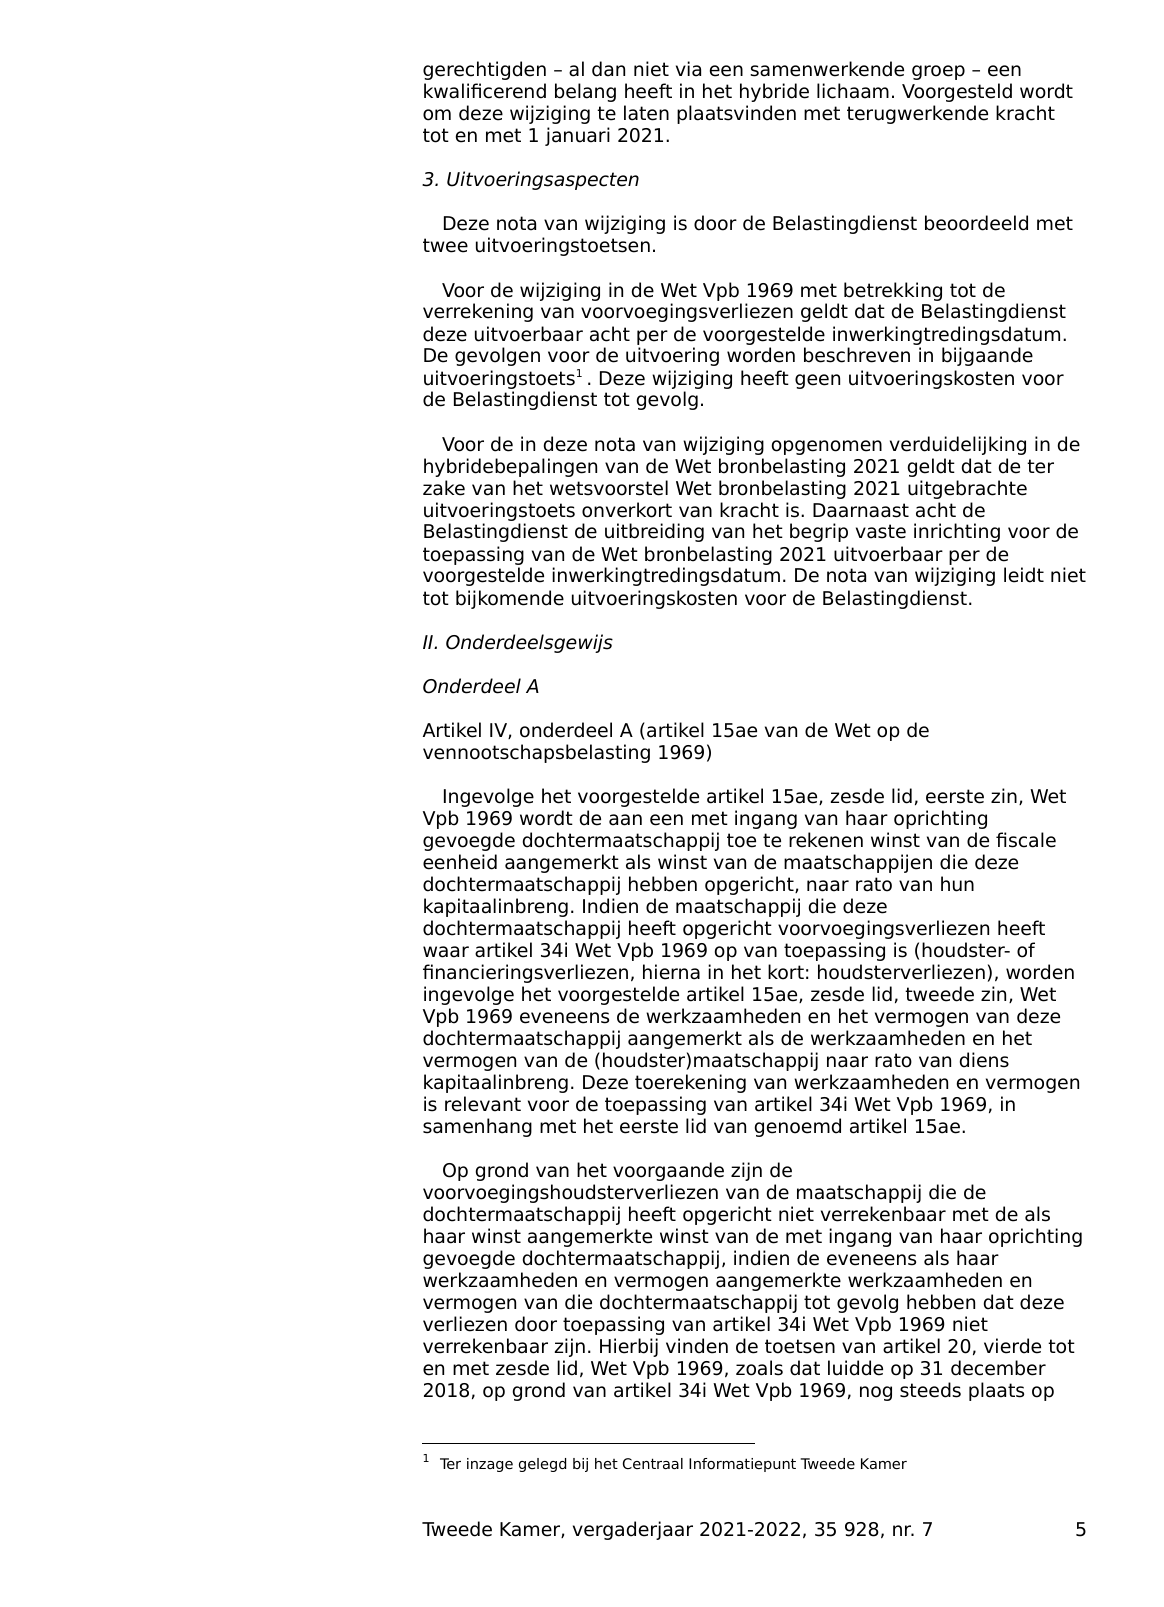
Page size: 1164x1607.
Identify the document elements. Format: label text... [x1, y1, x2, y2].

subtitle Onderdeel A [422, 676, 1087, 698]
text Ingevolge het voorgestelde artikel 15ae, zesde lid, eerste zin, Wet Vpb 1969 wordt de aan een met ingang van haar oprichting gevoegde dochtermaatschappij toe te rekenen winst van de fiscale eenheid aangemerkt als winst van de maatschappijen die deze dochtermaatschappij hebben opgericht, naar rato van hun kapitaalinbreng. Indien de maatschappij die deze dochtermaatschappij heeft opgericht voorvoegingsverliezen heeft waar artikel 34i Wet Vpb 1969 op van toepassing is (houdster- of financieringsverliezen, hierna in het kort: houdsterverliezen), worden ingevolge het voorgestelde artikel 15ae, zesde lid, tweede zin, Wet Vpb 1969 eveneens de werkzaamheden en het vermogen van deze dochtermaatschappij aangemerkt als de werkzaamheden en het vermogen van de (houdster)maatschappij naar rato van diens kapitaalinbreng. Deze toerekening van werkzaamheden en vermogen is relevant voor de toepassing van artikel 34i Wet Vpb 1969, in samenhang met het eerste lid van genoemd artikel 15ae. [422, 786, 1087, 1138]
text Ter inzage gelegd bij het Centraal Informatiepunt Tweede Kamer [422, 1452, 1087, 1474]
subtitle II. Onderdeelsgewijs [422, 632, 1087, 653]
text Voor de in deze nota van wijziging opgenomen verduidelijking in de hybridebepalingen van de Wet bronbelasting 2021 geldt dat de ter zake van het wetsvoorstel Wet bronbelasting 2021 uitgebrachte uitvoeringstoets onverkort van kracht is. Daarnaast acht de Belastingdienst de uitbreiding van het begrip vaste inrichting voor de toepassing van de Wet bronbelasting 2021 uitvoerbaar per de voorgestelde inwerkingtredingsdatum. De nota van wijziging leidt niet tot bijkomende uitvoeringskosten voor de Belastingdienst. [422, 433, 1087, 609]
text Voor de wijziging in de Wet Vpb 1969 met betrekking tot de verrekening van voorvoegingsverliezen geldt dat de Belastingdienst deze uitvoerbaar acht per de voorgestelde inwerkingtredingsdatum. De gevolgen voor de uitvoering worden beschreven in bijgaande uitvoeringstoets. Deze wijziging heeft geen uitvoeringskosten voor de Belastingdienst tot gevolg. [422, 279, 1087, 411]
text Deze nota van wijziging is door de Belastingdienst beoordeeld met twee uitvoeringstoetsen. [422, 213, 1087, 257]
text Op grond van het voorgaande zijn de voorvoegingshoudsterverliezen van de maatschappij die de dochtermaatschappij heeft opgericht niet verrekenbaar met de als haar winst aangemerkte winst van de met ingang van haar oprichting gevoegde dochtermaatschappij, indien de eveneens als haar werkzaamheden en vermogen aangemerkte werkzaamheden en vermogen van die dochtermaatschappij tot gevolg hebben dat deze verliezen door toepassing van artikel 34i Wet Vpb 1969 niet verrekenbaar zijn. Hierbij vinden de toetsen van artikel 20, vierde tot en met zesde lid, Wet Vpb 1969, zoals dat luidde op 31 december 2018, op grond van artikel 34i Wet Vpb 1969, nog steeds plaats op [422, 1160, 1087, 1402]
text gerechtigden – al dan niet via een samenwerkende groep – een kwalificerend belang heeft in het hybride lichaam. Voorgesteld wordt om deze wijziging te laten plaatsvinden met terugwerkende kracht tot en met 1 januari 2021. [422, 59, 1087, 147]
subtitle Artikel IV, onderdeel A (artikel 15ae van de Wet op de vennootschapsbelasting 1969) [422, 720, 1087, 764]
subtitle 3. Uitvoeringsaspecten [422, 169, 1087, 191]
